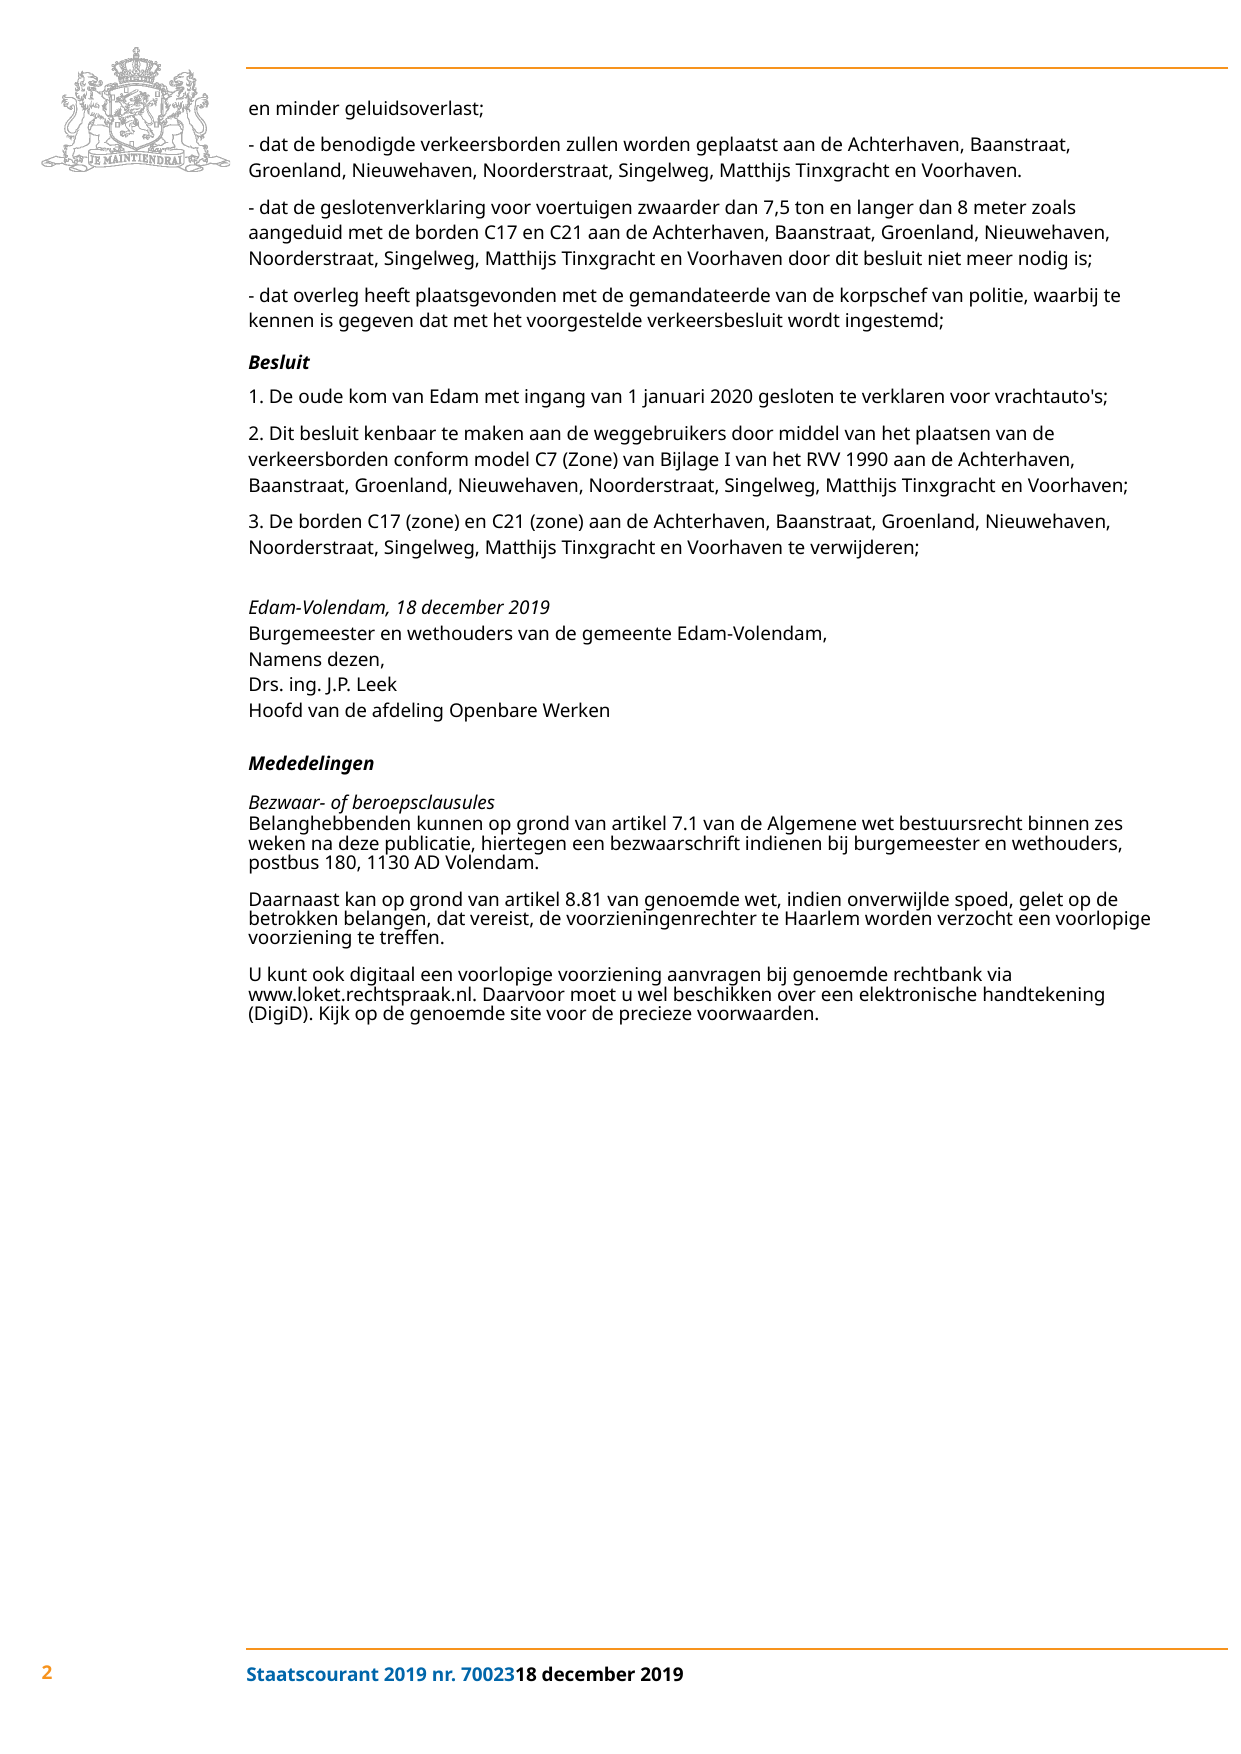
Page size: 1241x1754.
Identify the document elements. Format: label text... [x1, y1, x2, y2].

text 3. De borden C17 (zone) en C21 (zone) aan de Achterhaven, Baanstraat, Groenland, Nieuwehaven, Noorderstraat, Singelweg, Matthijs Tinxgracht en Voorhaven te verwijderen; [248, 508, 1152, 560]
text Edam-Volendam, 18 december 2019 [248, 594, 1152, 620]
text 2. Dit besluit kenbaar te maken aan de weggebruikers door middel van het plaatsen van de verkeersborden conform model C7 (Zone) van Bijlage I van het RVV 1990 aan de Achterhaven, Baanstraat, Groenland, Nieuwehaven, Noorderstraat, Singelweg, Matthijs Tinxgracht en Voorhaven; [248, 420, 1152, 497]
text Belanghebbenden kunnen op grond van artikel 7.1 van de Algemene wet bestuursrecht binnen zes weken na deze publicatie, hiertegen een bezwaarschrift indienen bij burgemeester en wethouders, postbus 180, 1130 AD Volendam. [248, 815, 1152, 873]
picture [41, 47, 231, 172]
text Drs. ing. J.P. Leek [248, 672, 1152, 697]
text Burgemeester en wethouders van de gemeente Edam-Volendam, [248, 620, 1152, 646]
text U kunt ook digitaal een voorlopige voorziening aanvragen bij genoemde rechtbank via www.loket.rechtspraak.nl. Daarvoor moet u wel beschikken over een elektronische handtekening (DigiD). Kijk op de genoemde site voor de precieze voorwaarden. [248, 966, 1152, 1024]
text 1. De oude kom van Edam met ingang van 1 januari 2020 gesloten te verklaren voor vrachtauto's; [248, 384, 1152, 409]
text - dat de geslotenverklaring voor voertuigen zwaarder dan 7,5 ton en langer dan 8 meter zoals aangeduid met de borden C17 en C21 aan de Achterhaven, Baanstraat, Groenland, Nieuwehaven, Noorderstraat, Singelweg, Matthijs Tinxgracht en Voorhaven door dit besluit niet meer nodig is; [248, 194, 1152, 271]
text Namens dezen, [248, 646, 1152, 672]
text en minder geluidsoverlast; [248, 95, 1152, 121]
text Bezwaar- of beroepsclausules [248, 789, 1152, 815]
text Hoofd van de afdeling Openbare Werken [248, 697, 1152, 723]
text Daarnaast kan op grond van artikel 8.81 van genoemde wet, indien onverwijlde spoed, gelet op de betrokken belangen, dat vereist, de voorzieningenrechter te Haarlem worden verzocht een voorlopige voorziening te treffen. [248, 891, 1152, 948]
text - dat de benodigde verkeersborden zullen worden geplaatst aan de Achterhaven, Baanstraat, Groenland, Nieuwehaven, Noorderstraat, Singelweg, Matthijs Tinxgracht en Voorhaven. [248, 131, 1152, 183]
text - dat overleg heeft plaatsgevonden met de gemandateerde van de korpschef van politie, waarbij te kennen is gegeven dat met het voorgestelde verkeersbesluit wordt ingestemd; [248, 282, 1152, 333]
text Mededelingen [248, 750, 1152, 776]
text Besluit [248, 349, 1152, 375]
